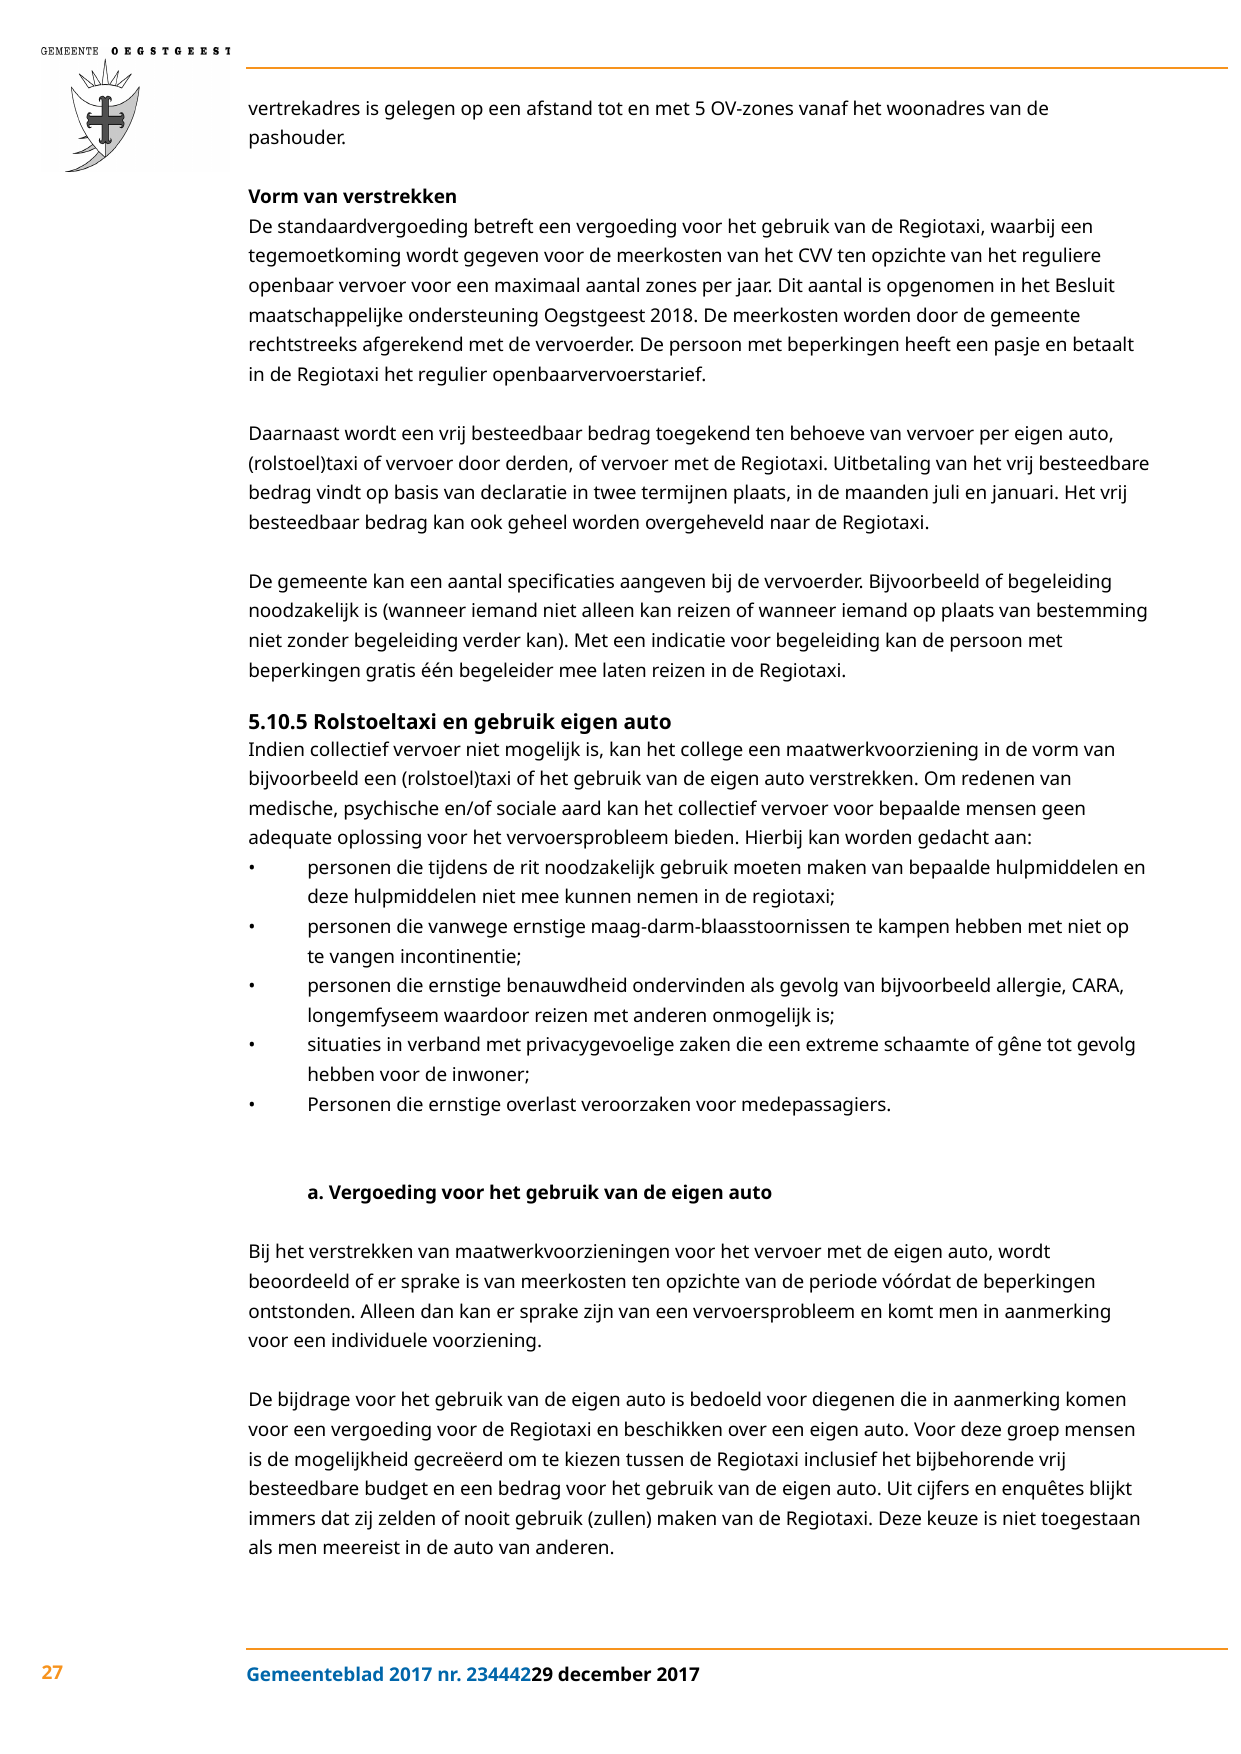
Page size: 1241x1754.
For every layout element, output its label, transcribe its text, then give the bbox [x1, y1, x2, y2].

text 5.10.5 Rolstoeltaxi en gebruik eigen auto [248, 707, 1152, 736]
list Personen die ernstige overlast veroorzaken voor medepassagiers. [248, 1091, 1152, 1116]
text De gemeente kan een aantal specificaties aangeven bij de vervoerder. Bijvoorbeeld of begeleiding noodzakelijk is (wanneer iemand niet alleen kan reizen of wanneer iemand op plaats van bestemming niet zonder begeleiding verder kan). Met een indicatie voor begeleiding kan de persoon met beperkingen gratis één begeleider mee laten reizen in de Regiotaxi. [248, 568, 1152, 683]
text Bij het verstrekken van maatwerkvoorzieningen voor het vervoer met de eigen auto, wordt beoordeeld of er sprake is van meerkosten ten opzichte van de periode vóórdat de beperkingen ontstonden. Alleen dan kan er sprake zijn van een vervoersprobleem en komt men in aanmerking voor een individuele voorziening. [248, 1239, 1152, 1353]
list situaties in verband met privacygevoelige zaken die een extreme schaamte of gêne tot gevolg hebben voor de inwoner; [248, 1032, 1152, 1087]
list personen die vanwege ernstige maag-darm-blaasstoornissen te kampen hebben met niet op te vangen incontinentie; [248, 913, 1152, 968]
text Indien collectief vervoer niet mogelijk is, kan het college een maatwerkvoorziening in de vorm van bijvoorbeeld een (rolstoel)taxi of het gebruik van de eigen auto verstrekken. Om redenen van medische, psychische en/of sociale aard kan het collectief vervoer voor bepaalde mensen geen adequate oplossing voor het vervoersprobleem bieden. Hierbij kan worden gedacht aan: [248, 736, 1152, 850]
text Vorm van verstrekken [248, 183, 1152, 209]
list personen die ernstige benauwdheid ondervinden als gevolg van bijvoorbeeld allergie, CARA, longemfyseem waardoor reizen met anderen onmogelijk is; [248, 972, 1152, 1028]
text Daarnaast wordt een vrij besteedbaar bedrag toegekend ten behoeve van vervoer per eigen auto, (rolstoel)taxi of vervoer door derden, of vervoer met de Regiotaxi. Uitbetaling van het vrij besteedbare bedrag vindt op basis van declaratie in twee termijnen plaats, in de maanden juli en januari. Het vrij besteedbaar bedrag kan ook geheel worden overgeheveld naar de Regiotaxi. [248, 420, 1152, 535]
list personen die tijdens de rit noodzakelijk gebruik moeten maken van bepaalde hulpmiddelen en deze hulpmiddelen niet mee kunnen nemen in de regiotaxi; [248, 854, 1152, 909]
text De bijdrage voor het gebruik van de eigen auto is bedoeld voor diegenen die in aanmerking komen voor een vergoeding voor de Regiotaxi en beschikken over een eigen auto. Voor deze groep mensen is de mogelijkheid gecreëerd om te kiezen tussen de Regiotaxi inclusief het bijbehorende vrij besteedbare budget en een bedrag voor het gebruik van de eigen auto. Uit cijfers en enquêtes blijkt immers dat zij zelden of nooit gebruik (zullen) maken van de Regiotaxi. Deze keuze is niet toegestaan als men meereist in de auto van anderen. [248, 1387, 1152, 1560]
text De standaardvergoeding betreft een vergoeding voor het gebruik van de Regiotaxi, waarbij een tegemoetkoming wordt gegeven voor de meerkosten van het CVV ten opzichte van het reguliere openbaar vervoer voor een maximaal aantal zones per jaar. Dit aantal is opgenomen in het Besluit maatschappelijke ondersteuning Oegstgeest 2018. De meerkosten worden door de gemeente rechtstreeks afgerekend met de vervoerder. De persoon met beperkingen heeft een pasje en betaalt in de Regiotaxi het regulier openbaarvervoerstarief. [248, 213, 1152, 387]
list a. Vergoeding voor het gebruik van de eigen auto [248, 1179, 1152, 1205]
picture [41, 47, 231, 172]
text vertrekadres is gelegen op een afstand tot en met 5 OV-zones vanaf het woonadres van de pashouder. [248, 95, 1152, 150]
